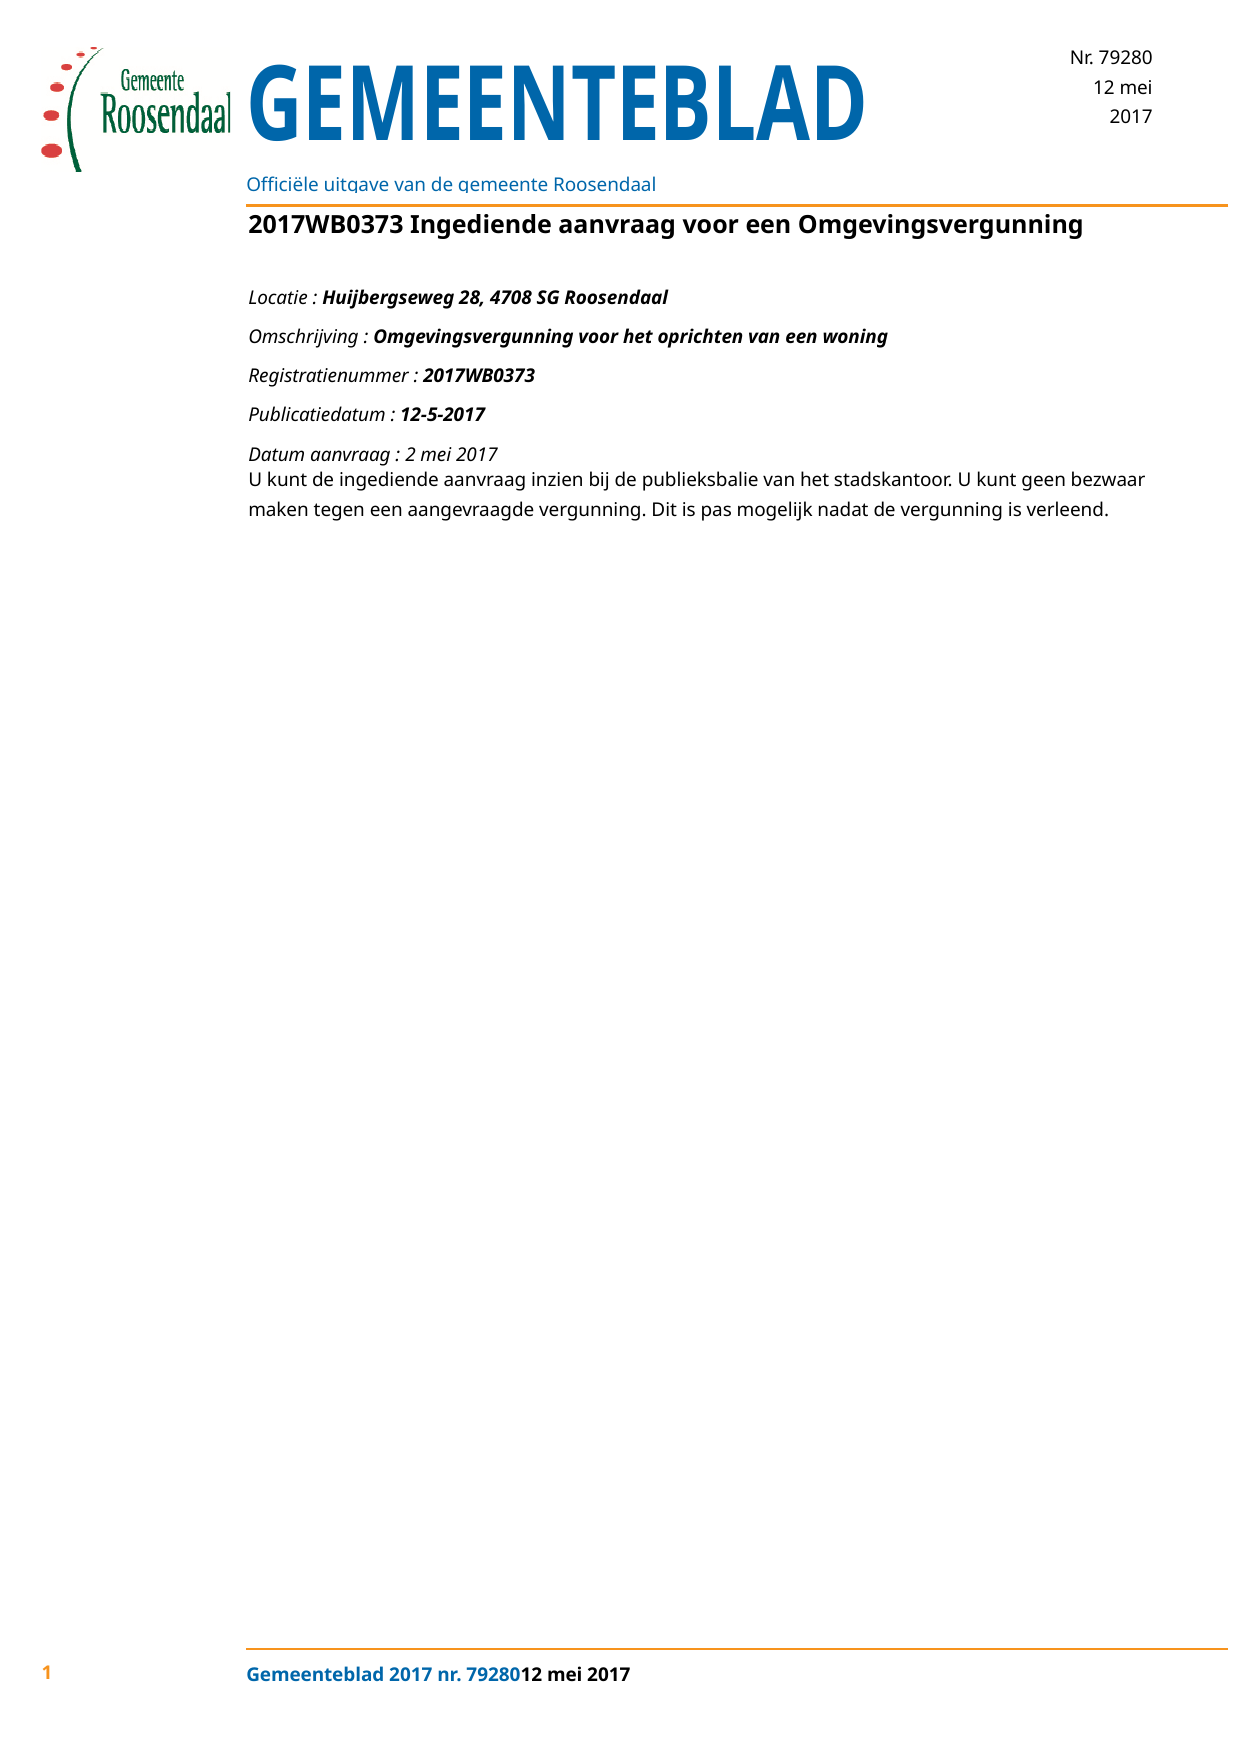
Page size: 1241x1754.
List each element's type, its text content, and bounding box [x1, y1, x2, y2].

text Omschrijving : Omgevingsvergunning voor het oprichten van een woning [248, 323, 1152, 349]
text Locatie : Huijbergseweg 28, 4708 SG Roosendaal [248, 284, 1152, 309]
text U kunt de ingediende aanvraag inzien bij de publieksbalie van het stadskantoor. U kunt geen bezwaar maken tegen een aangevraagde vergunning. Dit is pas mogelijk nadat de vergunning is verleend. [248, 467, 1152, 522]
text 2017WB0373 Ingediende aanvraag voor een Omgevingsvergunning [248, 207, 1152, 241]
picture [41, 47, 231, 172]
text Datum aanvraag : 2 mei 2017 [248, 441, 1152, 467]
text Registratienummer : 2017WB0373 [248, 362, 1152, 388]
text Publicatiedatum : 12-5-2017 [248, 402, 1152, 427]
